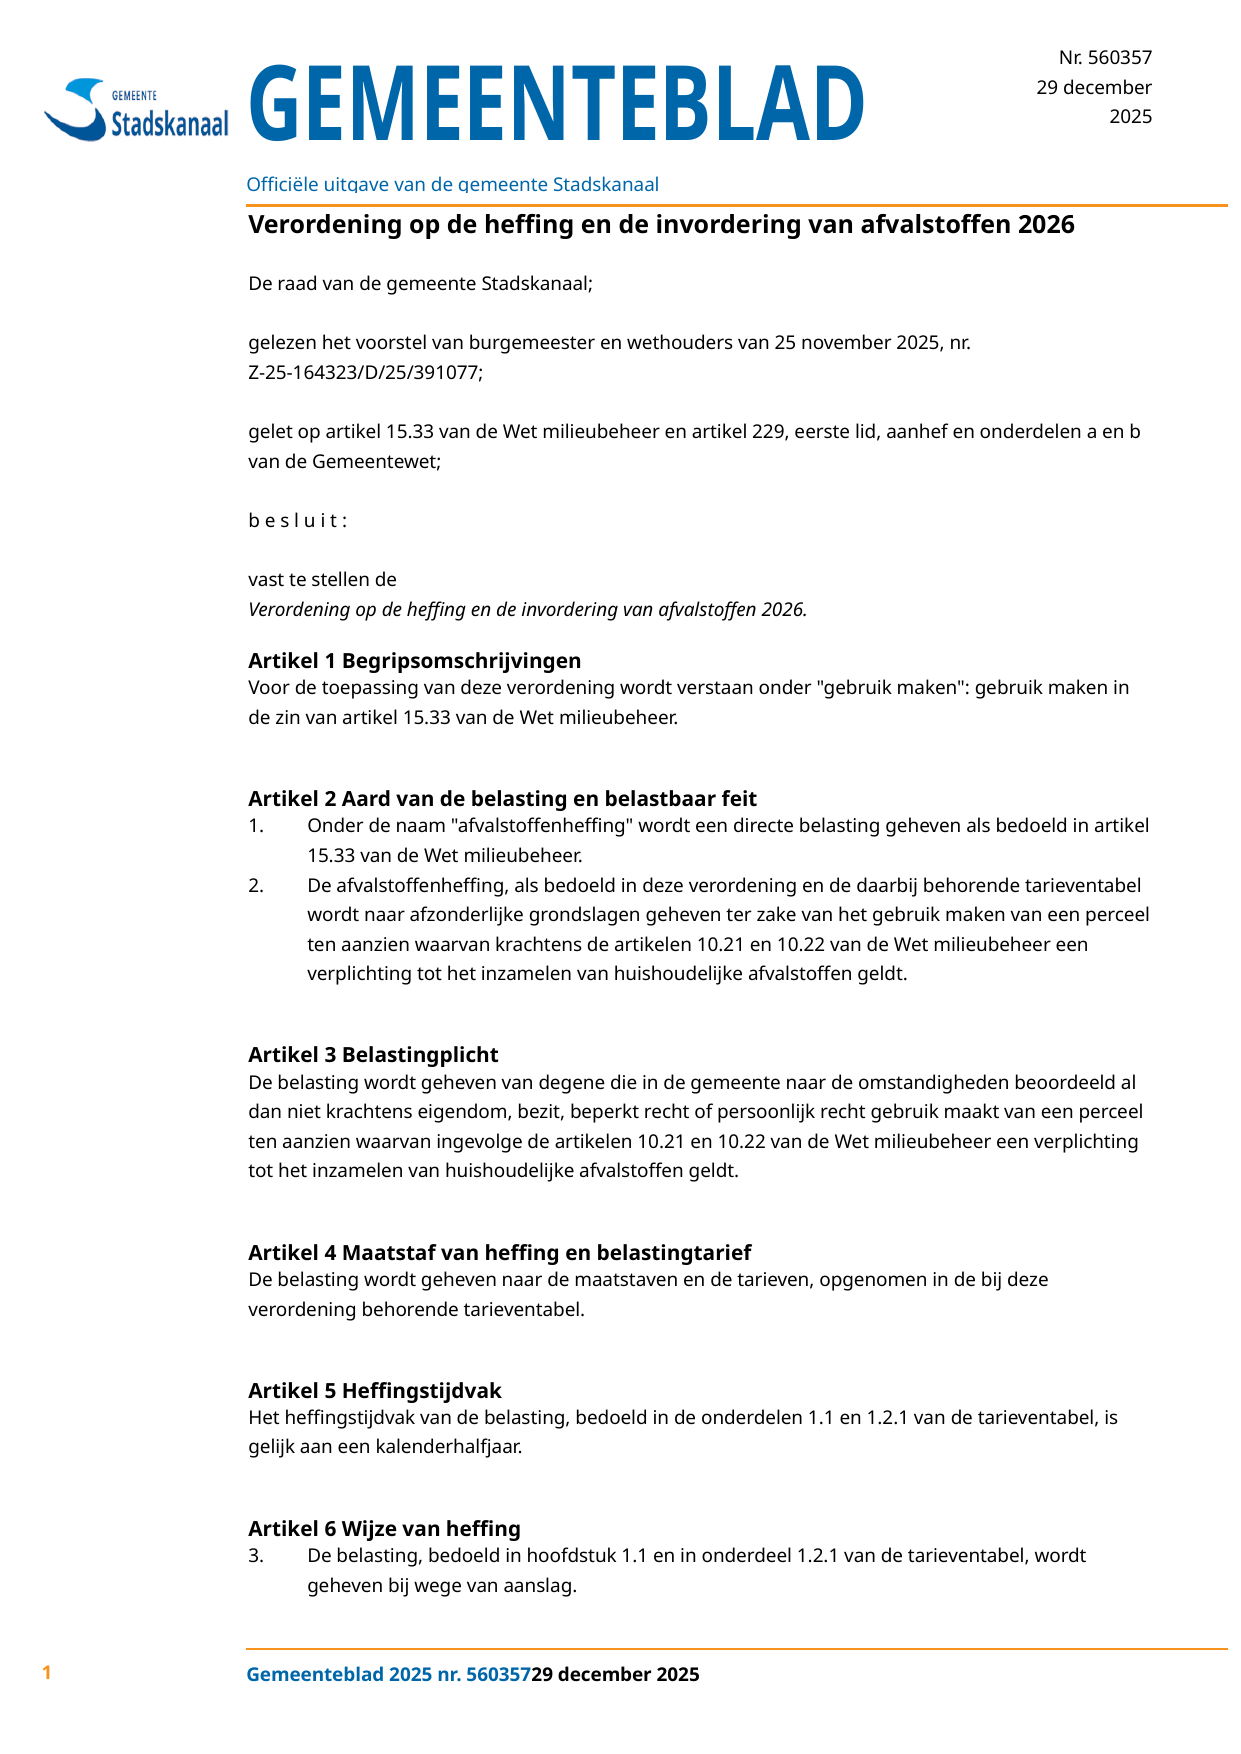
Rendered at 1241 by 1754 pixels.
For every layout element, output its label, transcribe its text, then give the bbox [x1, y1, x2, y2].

text De raad van de gemeente Stadskanaal; [248, 270, 1152, 296]
text Verordening op de heffing en de invordering van afvalstoffen 2026 [248, 207, 1152, 241]
picture [41, 47, 231, 172]
text Artikel 6 Wijze van heffing [248, 1514, 1152, 1542]
text Artikel 5 Heffingstijdvak [248, 1376, 1152, 1404]
text De belasting wordt geheven van degene die in de gemeente naar de omstandigheden beoordeeld al dan niet krachtens eigendom, bezit, beperkt recht of persoonlijk recht gebruik maakt van een perceel ten aanzien waarvan ingevolge de artikelen 10.21 en 10.22 van de Wet milieubeheer een verplichting tot het inzamelen van huishoudelijke afvalstoffen geldt. [248, 1069, 1152, 1183]
text Artikel 3 Belastingplicht [248, 1041, 1152, 1069]
text gelet op artikel 15.33 van de Wet milieubeheer en artikel 229, eerste lid, aanhef en onderdelen a en b van de Gemeentewet; [248, 418, 1152, 473]
text Artikel 2 Aard van de belasting en belastbaar feit [248, 784, 1152, 813]
text Het heffingstijdvak van de belasting, bedoeld in de onderdelen 1.1 en 1.2.1 van de tarieventabel, is gelijk aan een kalenderhalfjaar. [248, 1404, 1152, 1459]
text gelezen het voorstel van burgemeester en wethouders van 25 november 2025, nr. Z-25-164323/D/25/391077; [248, 329, 1152, 385]
list De belasting, bedoeld in hoofdstuk 1.1 en in onderdeel 1.2.1 van de tarieventabel, wordt geheven bij wege van aanslag. [248, 1542, 1152, 1597]
text vast te stellen de [248, 566, 1152, 592]
list Onder de naam "afvalstoffenheffing" wordt een directe belasting geheven als bedoeld in artikel 15.33 van de Wet milieubeheer. [248, 813, 1152, 868]
text De belasting wordt geheven naar de maatstaven en de tarieven, opgenomen in de bij deze verordening behorende tarieventabel. [248, 1266, 1152, 1321]
list De afvalstoffenheffing, als bedoeld in deze verordening en de daarbij behorende tarieventabel wordt naar afzonderlijke grondslagen geheven ter zake van het gebruik maken van een perceel ten aanzien waarvan krachtens de artikelen 10.21 en 10.22 van de Wet milieubeheer een verplichting tot het inzamelen van huishoudelijke afvalstoffen geldt. [248, 872, 1152, 986]
text Verordening op de heffing en de invordering van afvalstoffen 2026. [248, 596, 1152, 621]
text Artikel 4 Maatstaf van heffing en belastingtarief [248, 1238, 1152, 1266]
text b e s l u i t : [248, 507, 1152, 533]
text Artikel 1 Begripsomschrijvingen [248, 646, 1152, 674]
text Voor de toepassing van deze verordening wordt verstaan onder "gebruik maken": gebruik maken in de zin van artikel 15.33 van de Wet milieubeheer. [248, 674, 1152, 730]
